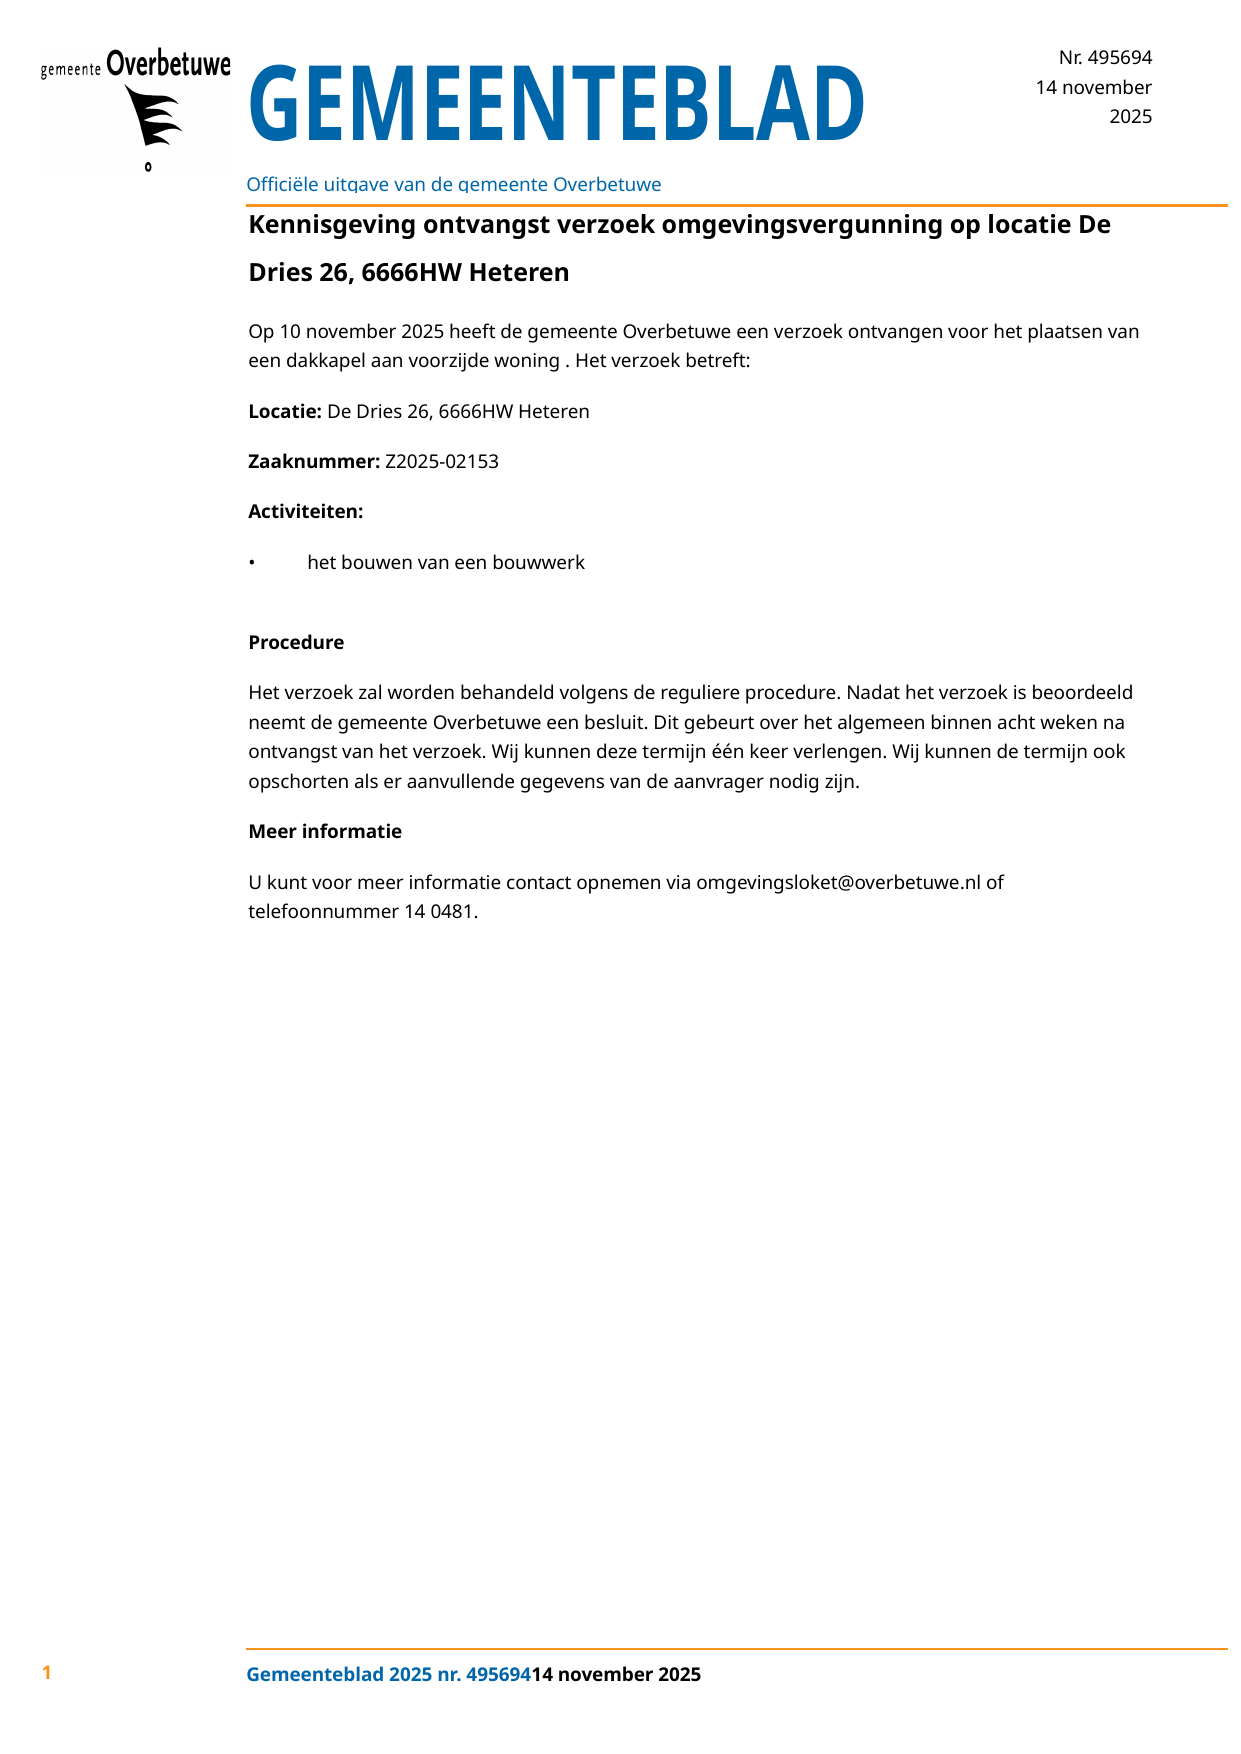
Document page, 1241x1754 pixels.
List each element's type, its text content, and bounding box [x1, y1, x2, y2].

text Procedure [248, 629, 1152, 655]
text Zaaknummer: Z2025-02153 [248, 448, 1152, 474]
text Activiteiten: [248, 499, 1152, 524]
text Op 10 november 2025 heeft de gemeente Overbetuwe een verzoek ontvangen voor het plaatsen van een dakkapel aan voorzijde woning . Het verzoek betreft: [248, 318, 1152, 373]
picture [41, 47, 231, 172]
text Locatie: De Dries 26, 6666HW Heteren [248, 398, 1152, 424]
text Kennisgeving ontvangst verzoek omgevingsvergunning op locatie De Dries 26, 6666HW Heteren [248, 207, 1152, 288]
text Het verzoek zal worden behandeld volgens de reguliere procedure. Nadat het verzoek is beoordeeld neemt de gemeente Overbetuwe een besluit. Dit gebeurt over het algemeen binnen acht weken na ontvangst van het verzoek. Wij kunnen deze termijn één keer verlengen. Wij kunnen de termijn ook opschorten als er aanvullende gegevens van de aanvrager nodig zijn. [248, 679, 1152, 794]
list het bouwen van een bouwwerk [248, 549, 1152, 575]
text Meer informatie [248, 819, 1152, 844]
text U kunt voor meer informatie contact opnemen via omgevingsloket@overbetuwe.nl of telefoonnummer 14 0481. [248, 869, 1152, 924]
